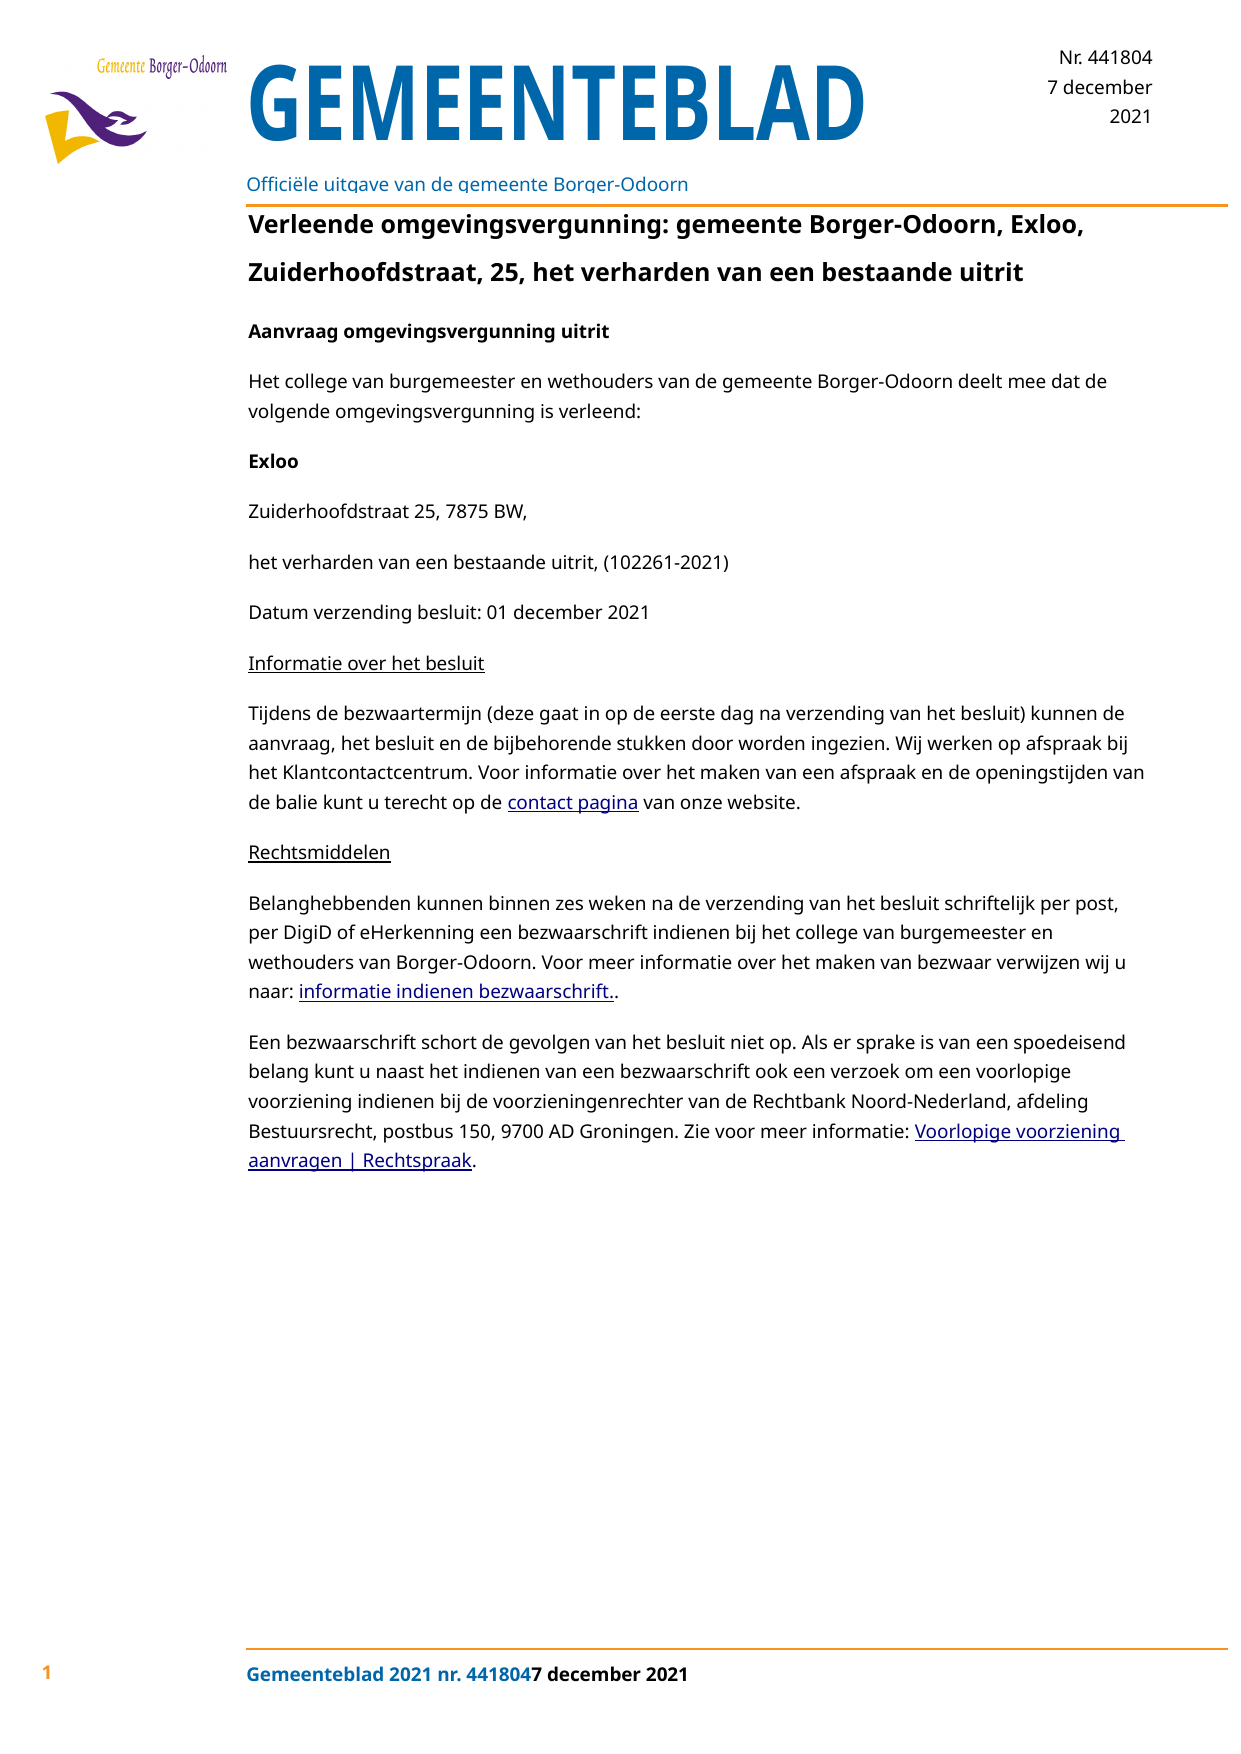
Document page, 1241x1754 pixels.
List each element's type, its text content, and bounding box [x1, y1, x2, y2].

picture [41, 47, 231, 172]
text Informatie over het besluit [248, 650, 1152, 676]
text Aanvraag omgevingsvergunning uitrit [248, 318, 1152, 344]
text Tijdens de bezwaartermijn (deze gaat in op de eerste dag na verzending van het besluit) kunnen de aanvraag, het besluit en de bijbehorende stukken door worden ingezien. Wij werken op afspraak bij het Klantcontactcentrum. Voor informatie over het maken van een afspraak en de openingstijden van de balie kunt u terecht op de contact pagina van onze website. [248, 700, 1152, 815]
text het verharden van een bestaande uitrit, (102261-2021) [248, 549, 1152, 575]
text Het college van burgemeester en wethouders van de gemeente Borger-Odoorn deelt mee dat de volgende omgevingsvergunning is verleend: [248, 368, 1152, 424]
text Rechtsmiddelen [248, 839, 1152, 865]
text Zuiderhoofdstraat 25, 7875 BW, [248, 499, 1152, 524]
text Een bezwaarschrift schort de gevolgen van het besluit niet op. Als er sprake is van een spoedeisend belang kunt u naast het indienen van een bezwaarschrift ook een verzoek om een voorlopige voorziening indienen bij de voorzieningenrechter van de Rechtbank Noord-Nederland, afdeling Bestuursrecht, postbus 150, 9700 AD Groningen. Zie voor meer informatie: Voorlopige voorziening aanvragen | Rechtspraak. [248, 1029, 1152, 1173]
text Exloo [248, 448, 1152, 474]
text Datum verzending besluit: 01 december 2021 [248, 599, 1152, 625]
text Belanghebbenden kunnen binnen zes weken na de verzending van het besluit schriftelijk per post, per DigiD of eHerkenning een bezwaarschrift indienen bij het college van burgemeester en wethouders van Borger-Odoorn. Voor meer informatie over het maken van bezwaar verwijzen wij u naar: informatie indienen bezwaarschrift.. [248, 890, 1152, 1004]
text Verleende omgevingsvergunning: gemeente Borger-Odoorn, Exloo, Zuiderhoofdstraat, 25, het verharden van een bestaande uitrit [248, 207, 1152, 288]
